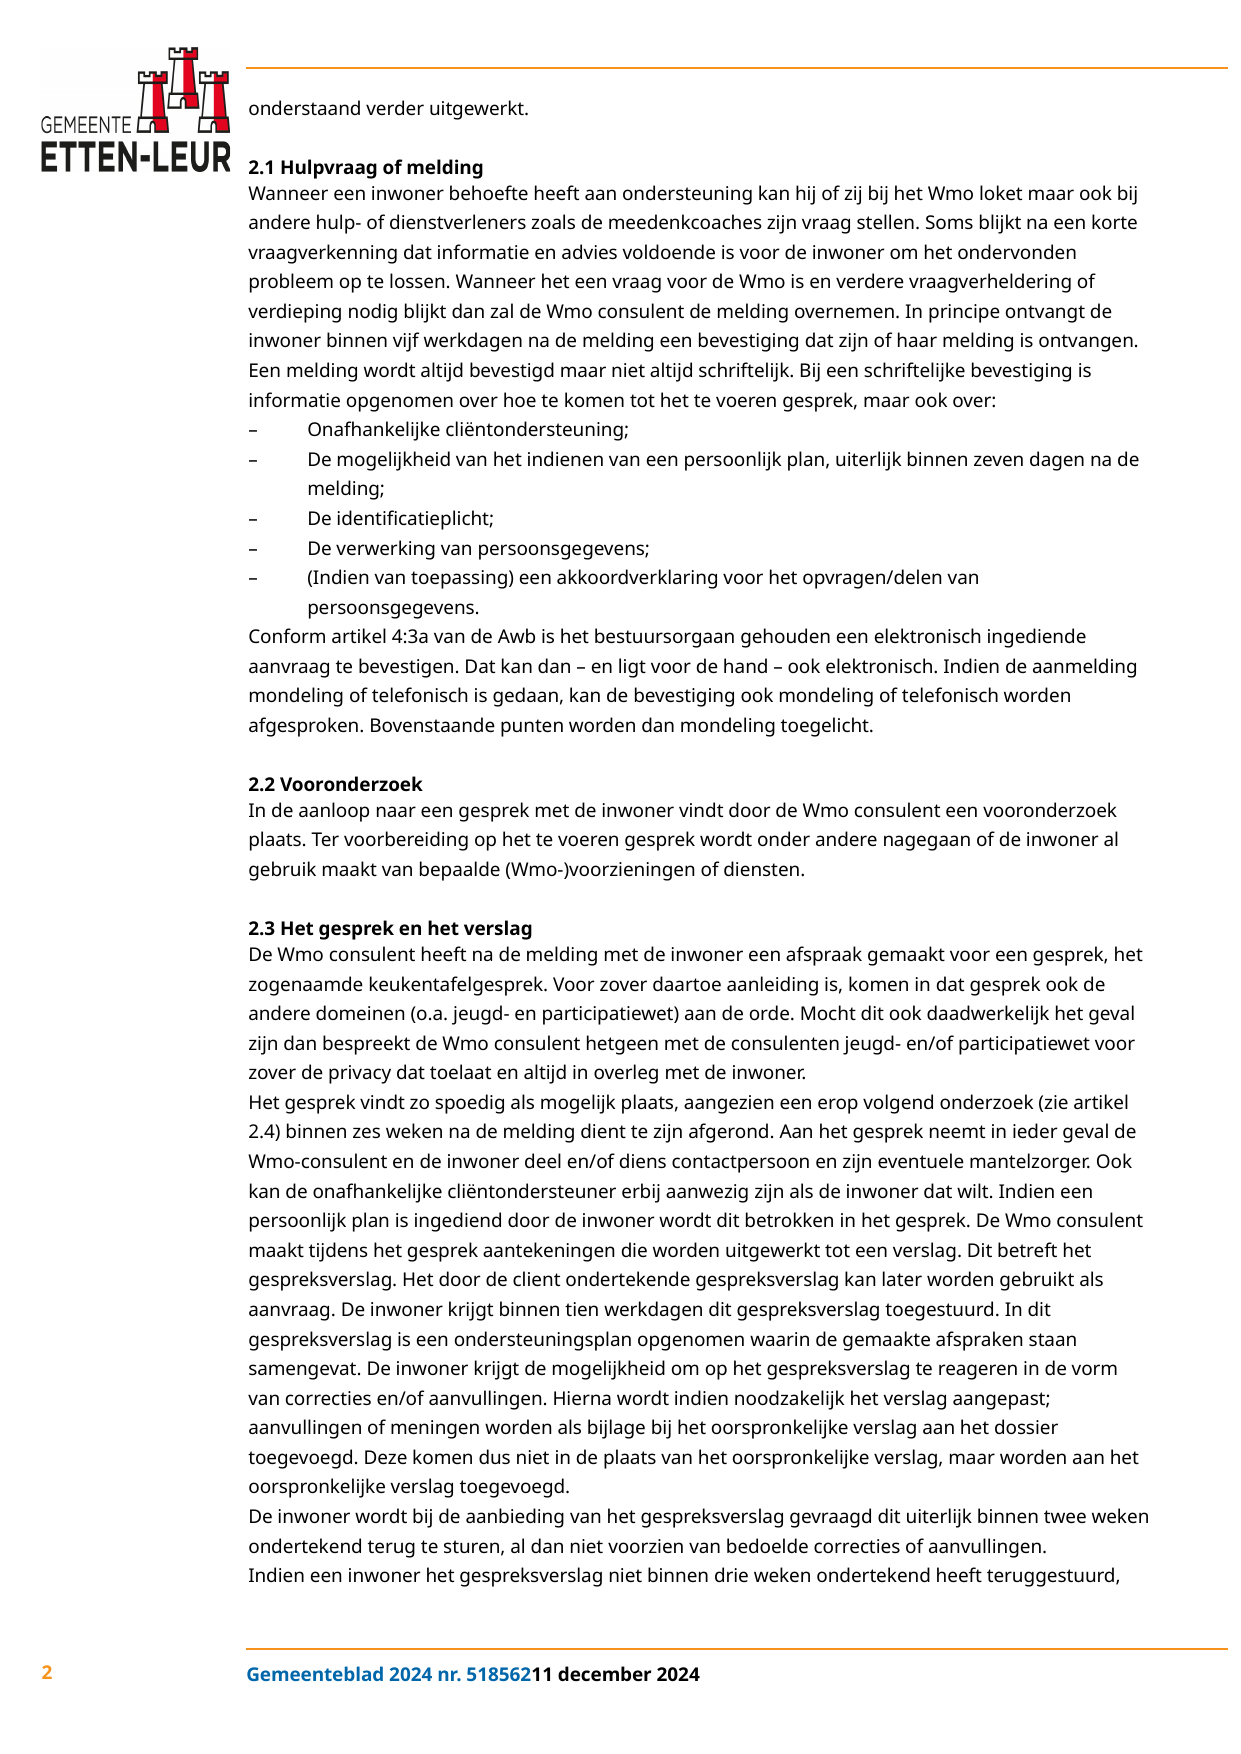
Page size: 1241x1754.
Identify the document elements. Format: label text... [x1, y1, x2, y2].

text Conform artikel 4:3a van de Awb is het bestuursorgaan gehouden een elektronisch ingediende aanvraag te bevestigen. Dat kan dan – en ligt voor de hand – ook elektronisch. Indien de aanmelding mondeling of telefonisch is gedaan, kan de bevestiging ook mondeling of telefonisch worden afgesproken. Bovenstaande punten worden dan mondeling toegelicht. [248, 623, 1152, 738]
text In de aanloop naar een gesprek met de inwoner vindt door de Wmo consulent een vooronderzoek plaats. Ter voorbereiding op het te voeren gesprek wordt onder andere nagegaan of de inwoner al gebruik maakt van bepaalde (Wmo-)voorzieningen of diensten. [248, 797, 1152, 882]
text 2.2 Vooronderzoek [248, 771, 1152, 797]
picture [41, 47, 231, 172]
text Het gesprek vindt zo spoedig als mogelijk plaats, aangezien een erop volgend onderzoek (zie artikel 2.4) binnen zes weken na de melding dient te zijn afgerond. Aan het gesprek neemt in ieder geval de Wmo-consulent en de inwoner deel en/of diens contactpersoon en zijn eventuele mantelzorger. Ook kan de onafhankelijke cliëntondersteuner erbij aanwezig zijn als de inwoner dat wilt. Indien een persoonlijk plan is ingediend door de inwoner wordt dit betrokken in het gesprek. De Wmo consulent maakt tijdens het gesprek aantekeningen die worden uitgewerkt tot een verslag. Dit betreft het gespreksverslag. Het door de client ondertekende gespreksverslag kan later worden gebruikt als aanvraag. De inwoner krijgt binnen tien werkdagen dit gespreksverslag toegestuurd. In dit gespreksverslag is een ondersteuningsplan opgenomen waarin de gemaakte afspraken staan samengevat. De inwoner krijgt de mogelijkheid om op het gespreksverslag te reageren in de vorm van correcties en/of aanvullingen. Hierna wordt indien noodzakelijk het verslag aangepast; aanvullingen of meningen worden als bijlage bij het oorspronkelijke verslag aan het dossier toegevoegd. Deze komen dus niet in de plaats van het oorspronkelijke verslag, maar worden aan het oorspronkelijke verslag toegevoegd. [248, 1089, 1152, 1499]
text 2.1 Hulpvraag of melding [248, 154, 1152, 180]
text Wanneer een inwoner behoefte heeft aan ondersteuning kan hij of zij bij het Wmo loket maar ook bij andere hulp- of dienstverleners zoals de meedenkcoaches zijn vraag stellen. Soms blijkt na een korte vraagverkenning dat informatie en advies voldoende is voor de inwoner om het ondervonden probleem op te lossen. Wanneer het een vraag voor de Wmo is en verdere vraagverheldering of verdieping nodig blijkt dan zal de Wmo consulent de melding overnemen. In principe ontvangt de inwoner binnen vijf werkdagen na de melding een bevestiging dat zijn of haar melding is ontvangen. Een melding wordt altijd bevestigd maar niet altijd schriftelijk. Bij een schriftelijke bevestiging is informatie opgenomen over hoe te komen tot het te voeren gesprek, maar ook over: [248, 180, 1152, 412]
list De mogelijkheid van het indienen van een persoonlijk plan, uiterlijk binnen zeven dagen na de melding; [248, 446, 1152, 501]
text 2.3 Het gesprek en het verslag [248, 915, 1152, 941]
list Onafhankelijke cliëntondersteuning; [248, 416, 1152, 442]
text onderstaand verder uitgewerkt. [248, 95, 1152, 121]
list De verwerking van persoonsgegevens; [248, 535, 1152, 560]
list De identificatieplicht; [248, 505, 1152, 531]
text Indien een inwoner het gespreksverslag niet binnen drie weken ondertekend heeft teruggestuurd, [248, 1562, 1152, 1588]
text De Wmo consulent heeft na de melding met de inwoner een afspraak gemaakt voor een gesprek, het zogenaamde keukentafelgesprek. Voor zover daartoe aanleiding is, komen in dat gesprek ook de andere domeinen (o.a. jeugd- en participatiewet) aan de orde. Mocht dit ook daadwerkelijk het geval zijn dan bespreekt de Wmo consulent hetgeen met de consulenten jeugd- en/of participatiewet voor zover de privacy dat toelaat en altijd in overleg met de inwoner. [248, 941, 1152, 1085]
text De inwoner wordt bij de aanbieding van het gespreksverslag gevraagd dit uiterlijk binnen twee weken ondertekend terug te sturen, al dan niet voorzien van bedoelde correcties of aanvullingen. [248, 1503, 1152, 1558]
list (Indien van toepassing) een akkoordverklaring voor het opvragen/delen van persoonsgegevens. [248, 564, 1152, 619]
